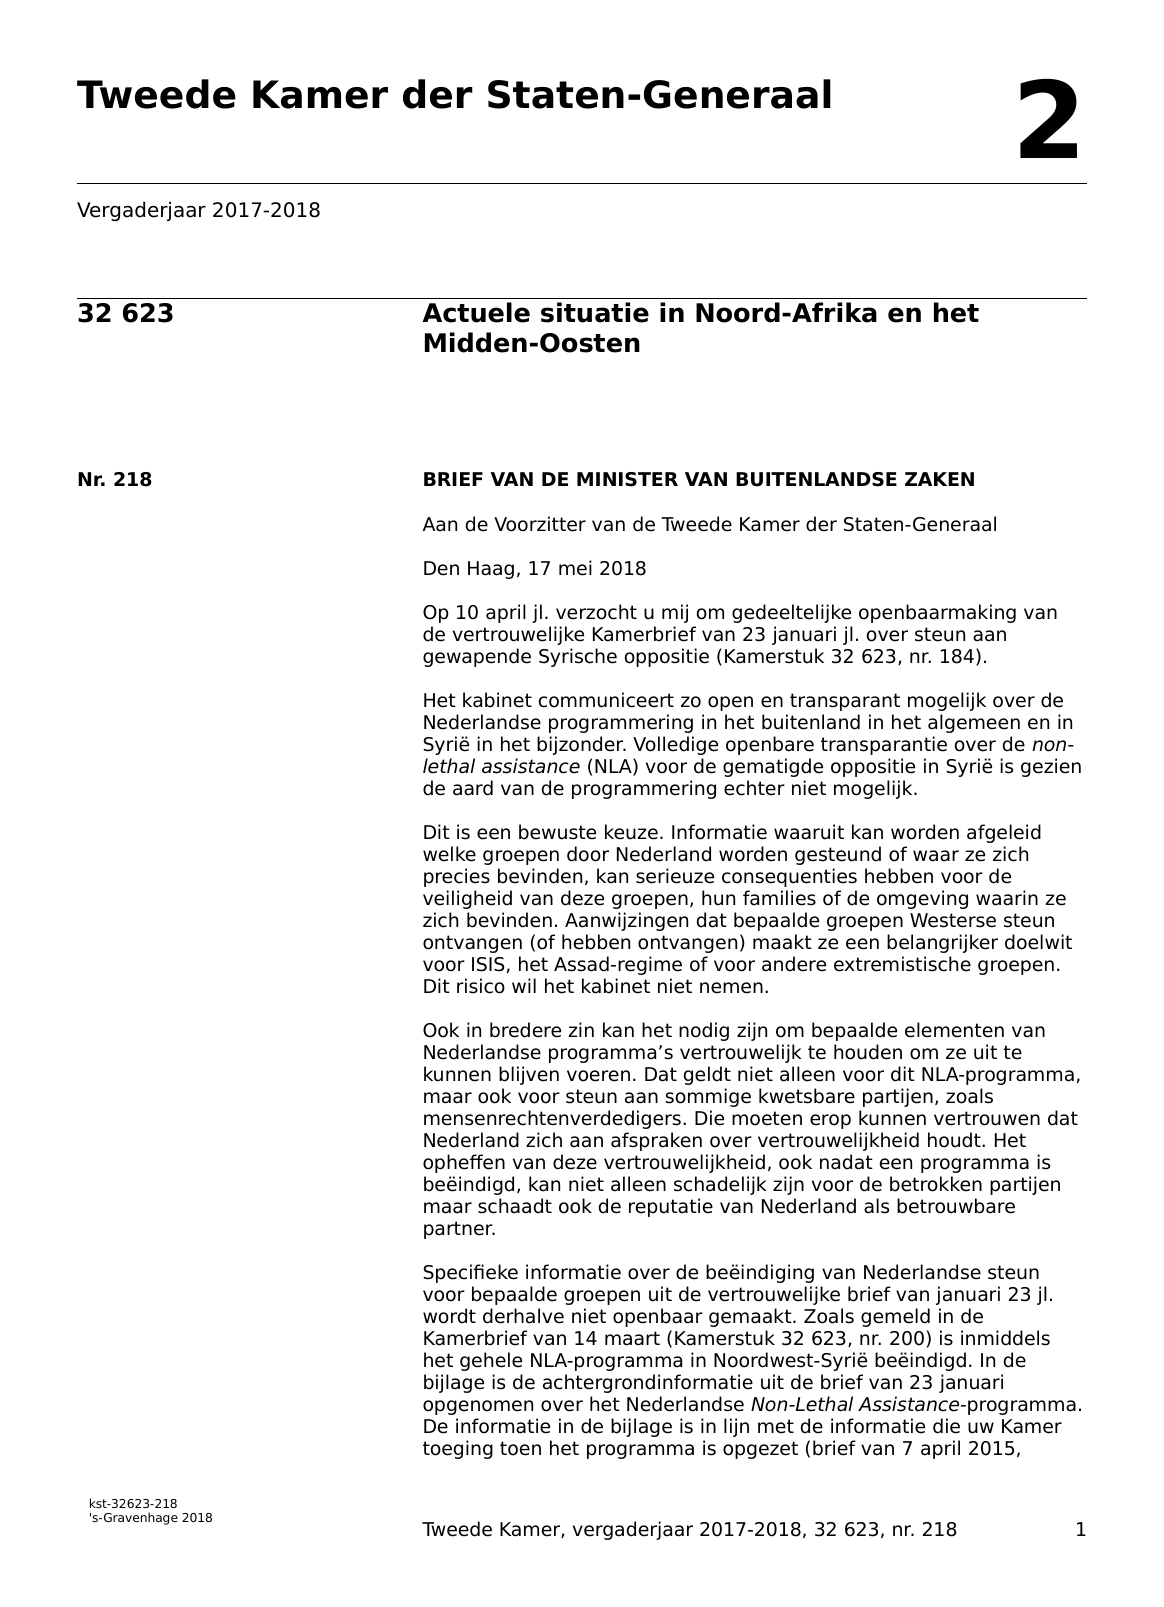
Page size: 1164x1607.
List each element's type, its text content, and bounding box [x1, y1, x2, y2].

table_cell Vergaderjaar 2017-2018 [77, 184, 1087, 298]
subtitle 32 623 Actuele situatie in Noord-Afrika en het Midden-Oosten [77, 299, 1087, 358]
text kst-32623-218 [88, 1497, 323, 1511]
text Op 10 april jl. verzocht u mij om gedeeltelijke openbaarmaking van de vertrouwelijke Kamerbrief van 23 januari jl. over steun aan gewapende Syrische oppositie (Kamerstuk 32 623, nr. 184). [422, 602, 1087, 668]
text Ook in bredere zin kan het nodig zijn om bepaalde elementen van Nederlandse programma’s vertrouwelijk te houden om ze uit te kunnen blijven voeren. Dat geldt niet alleen voor dit NLA-programma, maar ook voor steun aan sommige kwetsbare partijen, zoals mensenrechtenverdedigers. Die moeten erop kunnen vertrouwen dat Nederland zich aan afspraken over vertrouwelijkheid houdt. Het opheffen van deze vertrouwelijkheid, ook nadat een programma is beëindigd, kan niet alleen schadelijk zijn voor de betrokken partijen maar schaadt ook de reputatie van Nederland als betrouwbare partner. [422, 1020, 1087, 1240]
text Specifieke informatie over de beëindiging van Nederlandse steun voor bepaalde groepen uit de vertrouwelijke brief van januari 23 jl. wordt derhalve niet openbaar gemaakt. Zoals gemeld in de Kamerbrief van 14 maart (Kamerstuk 32 623, nr. 200) is inmiddels het gehele NLA-programma in Noordwest-Syrië beëindigd. In de bijlage is de achtergrondinformatie uit de brief van 23 januari opgenomen over het Nederlandse Non-Lethal Assistance-programma. De informatie in de bijlage is in lijn met de informatie die uw Kamer toeging toen het programma is opgezet (brief van 7 april 2015, [422, 1262, 1087, 1460]
text 's-Gravenhage 2018 [88, 1511, 323, 1525]
text Het kabinet communiceert zo open en transparant mogelijk over de Nederlandse programmering in het buitenland in het algemeen en in Syrië in het bijzonder. Volledige openbare transparantie over de non-lethal assistance (NLA) voor de gematigde oppositie in Syrië is gezien de aard van de programmering echter niet mogelijk. [422, 690, 1087, 800]
text Dit is een bewuste keuze. Informatie waaruit kan worden afgeleid welke groepen door Nederland worden gesteund of waar ze zich precies bevinden, kan serieuze consequenties hebben voor de veiligheid van deze groepen, hun families of de omgeving waarin ze zich bevinden. Aanwijzingen dat bepaalde groepen Westerse steun ontvangen (of hebben ontvangen) maakt ze een belangrijker doelwit voor ISIS, het Assad-regime of voor andere extremistische groepen. Dit risico wil het kabinet niet nemen. [422, 822, 1087, 998]
table_header 2 [886, 59, 1087, 183]
subtitle Nr. 218 BRIEF VAN DE MINISTER VAN BUITENLANDSE ZAKEN [77, 469, 1087, 491]
text Aan de Voorzitter van de Tweede Kamer der Staten-Generaal [422, 513, 1087, 536]
table_header Tweede Kamer der Staten-Generaal [77, 59, 886, 183]
text Den Haag, 17 mei 2018 [422, 558, 1087, 580]
